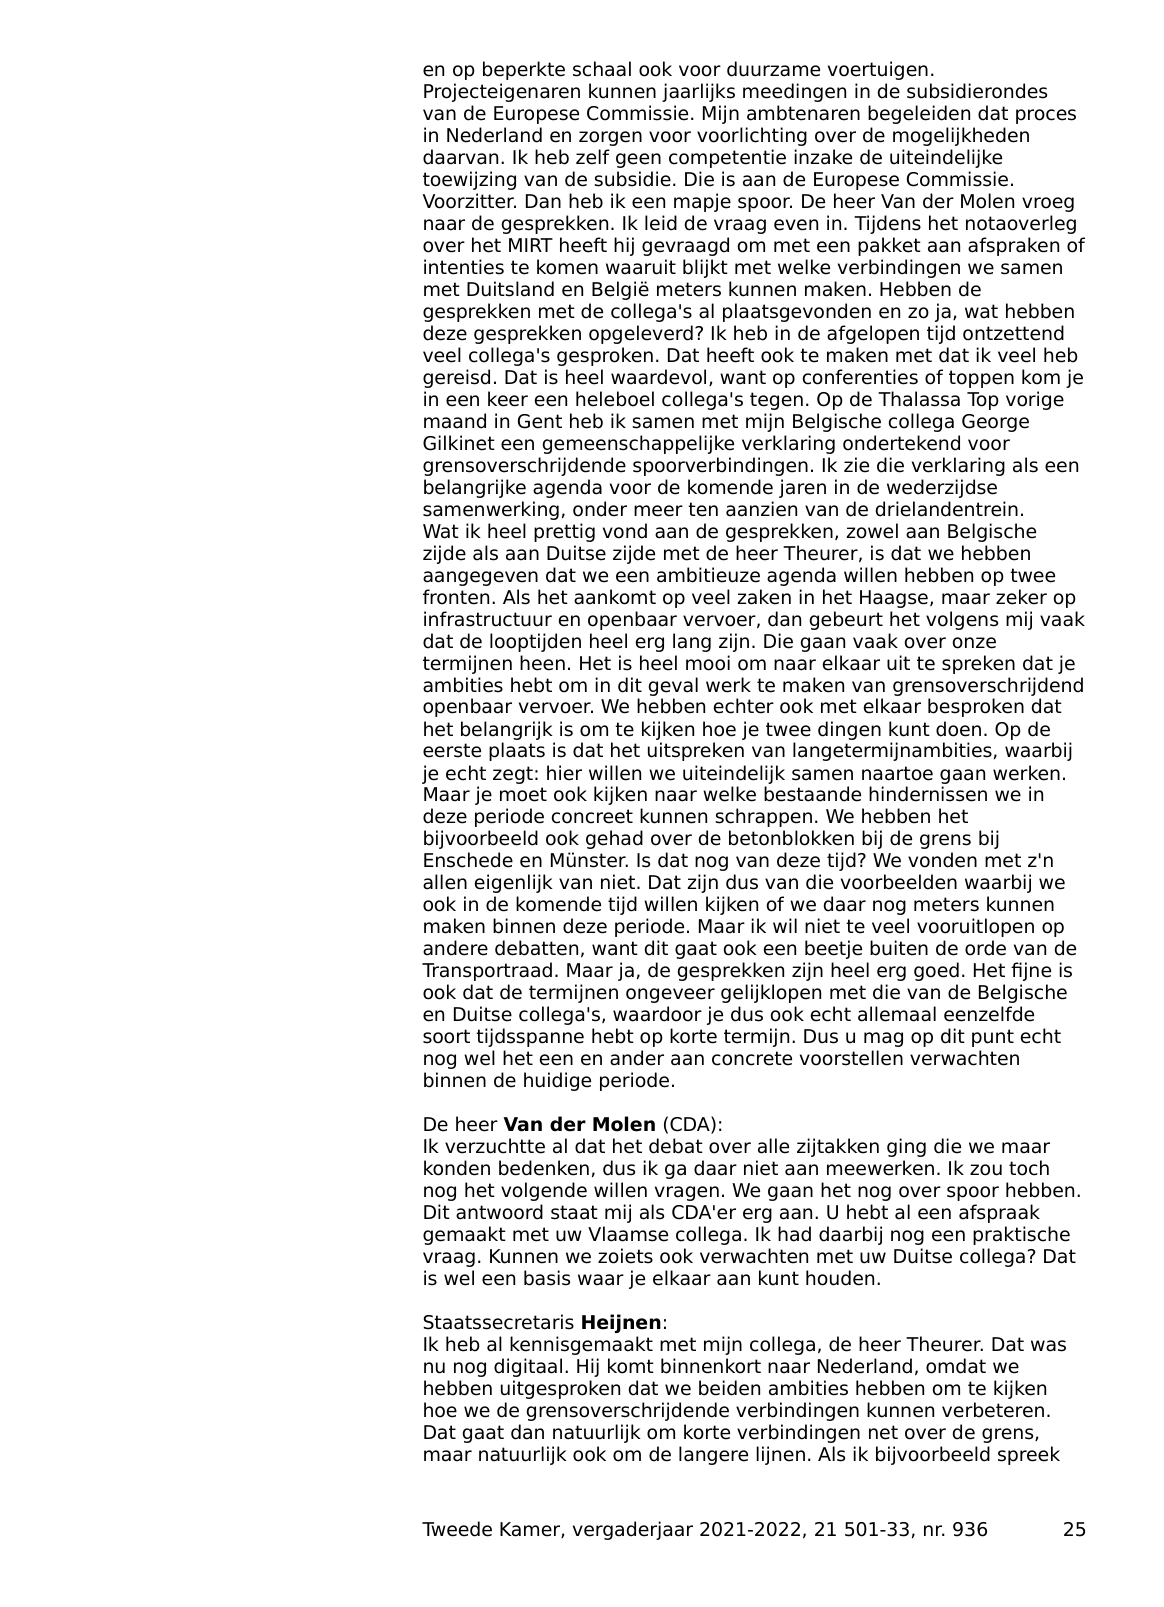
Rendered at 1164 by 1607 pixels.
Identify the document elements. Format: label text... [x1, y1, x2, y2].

text Staatssecretaris Heijnen: [422, 1312, 1087, 1334]
text De heer Van der Molen (CDA): [422, 1114, 1087, 1136]
text Ik verzuchtte al dat het debat over alle zijtakken ging die we maar konden bedenken, dus ik ga daar niet aan meewerken. Ik zou toch nog het volgende willen vragen. We gaan het nog over spoor hebben. Dit antwoord staat mij als CDA'er erg aan. U hebt al een afspraak gemaakt met uw Vlaamse collega. Ik had daarbij nog een praktische vraag. Kunnen we zoiets ook verwachten met uw Duitse collega? Dat is wel een basis waar je elkaar aan kunt houden. [422, 1136, 1087, 1290]
text en op beperkte schaal ook voor duurzame voertuigen. Projecteigenaren kunnen jaarlijks meedingen in de subsidierondes van de Europese Commissie. Mijn ambtenaren begeleiden dat proces in Nederland en zorgen voor voorlichting over de mogelijkheden daarvan. Ik heb zelf geen competentie inzake de uiteindelijke toewijzing van de subsidie. Die is aan de Europese Commissie. [422, 59, 1087, 191]
text Ik heb al kennisgemaakt met mijn collega, de heer Theurer. Dat was nu nog digitaal. Hij komt binnenkort naar Nederland, omdat we hebben uitgesproken dat we beiden ambities hebben om te kijken hoe we de grensoverschrijdende verbindingen kunnen verbeteren. Dat gaat dan natuurlijk om korte verbindingen net over de grens, maar natuurlijk ook om de langere lijnen. Als ik bijvoorbeeld spreek [422, 1334, 1087, 1466]
text Wat ik heel prettig vond aan de gesprekken, zowel aan Belgische zijde als aan Duitse zijde met de heer Theurer, is dat we hebben aangegeven dat we een ambitieuze agenda willen hebben op twee fronten. Als het aankomt op veel zaken in het Haagse, maar zeker op infrastructuur en openbaar vervoer, dan gebeurt het volgens mij vaak dat de looptijden heel erg lang zijn. Die gaan vaak over onze termijnen heen. Het is heel mooi om naar elkaar uit te spreken dat je ambities hebt om in dit geval werk te maken van grensoverschrijdend openbaar vervoer. We hebben echter ook met elkaar besproken dat het belangrijk is om te kijken hoe je twee dingen kunt doen. Op de eerste plaats is dat het uitspreken van langetermijnambities, waarbij je echt zegt: hier willen we uiteindelijk samen naartoe gaan werken. Maar je moet ook kijken naar welke bestaande hindernissen we in deze periode concreet kunnen schrappen. We hebben het bijvoorbeeld ook gehad over de betonblokken bij de grens bij Enschede en Münster. Is dat nog van deze tijd? We vonden met z'n allen eigenlijk van niet. Dat zijn dus van die voorbeelden waarbij we ook in de komende tijd willen kijken of we daar nog meters kunnen maken binnen deze periode. Maar ik wil niet te veel vooruitlopen op andere debatten, want dit gaat ook een beetje buiten de orde van de Transportraad. Maar ja, de gesprekken zijn heel erg goed. Het fijne is ook dat de termijnen ongeveer gelijklopen met die van de Belgische en Duitse collega's, waardoor je dus ook echt allemaal eenzelfde soort tijdsspanne hebt op korte termijn. Dus u mag op dit punt echt nog wel het een en ander aan concrete voorstellen verwachten binnen de huidige periode. [422, 521, 1087, 1092]
text Voorzitter. Dan heb ik een mapje spoor. De heer Van der Molen vroeg naar de gesprekken. Ik leid de vraag even in. Tijdens het notaoverleg over het MIRT heeft hij gevraagd om met een pakket aan afspraken of intenties te komen waaruit blijkt met welke verbindingen we samen met Duitsland en België meters kunnen maken. Hebben de gesprekken met de collega's al plaatsgevonden en zo ja, wat hebben deze gesprekken opgeleverd? Ik heb in de afgelopen tijd ontzettend veel collega's gesproken. Dat heeft ook te maken met dat ik veel heb gereisd. Dat is heel waardevol, want op conferenties of toppen kom je in een keer een heleboel collega's tegen. Op de Thalassa Top vorige maand in Gent heb ik samen met mijn Belgische collega George Gilkinet een gemeenschappelijke verklaring ondertekend voor grensoverschrijdende spoorverbindingen. Ik zie die verklaring als een belangrijke agenda voor de komende jaren in de wederzijdse samenwerking, onder meer ten aanzien van de drielandentrein. [422, 191, 1087, 521]
